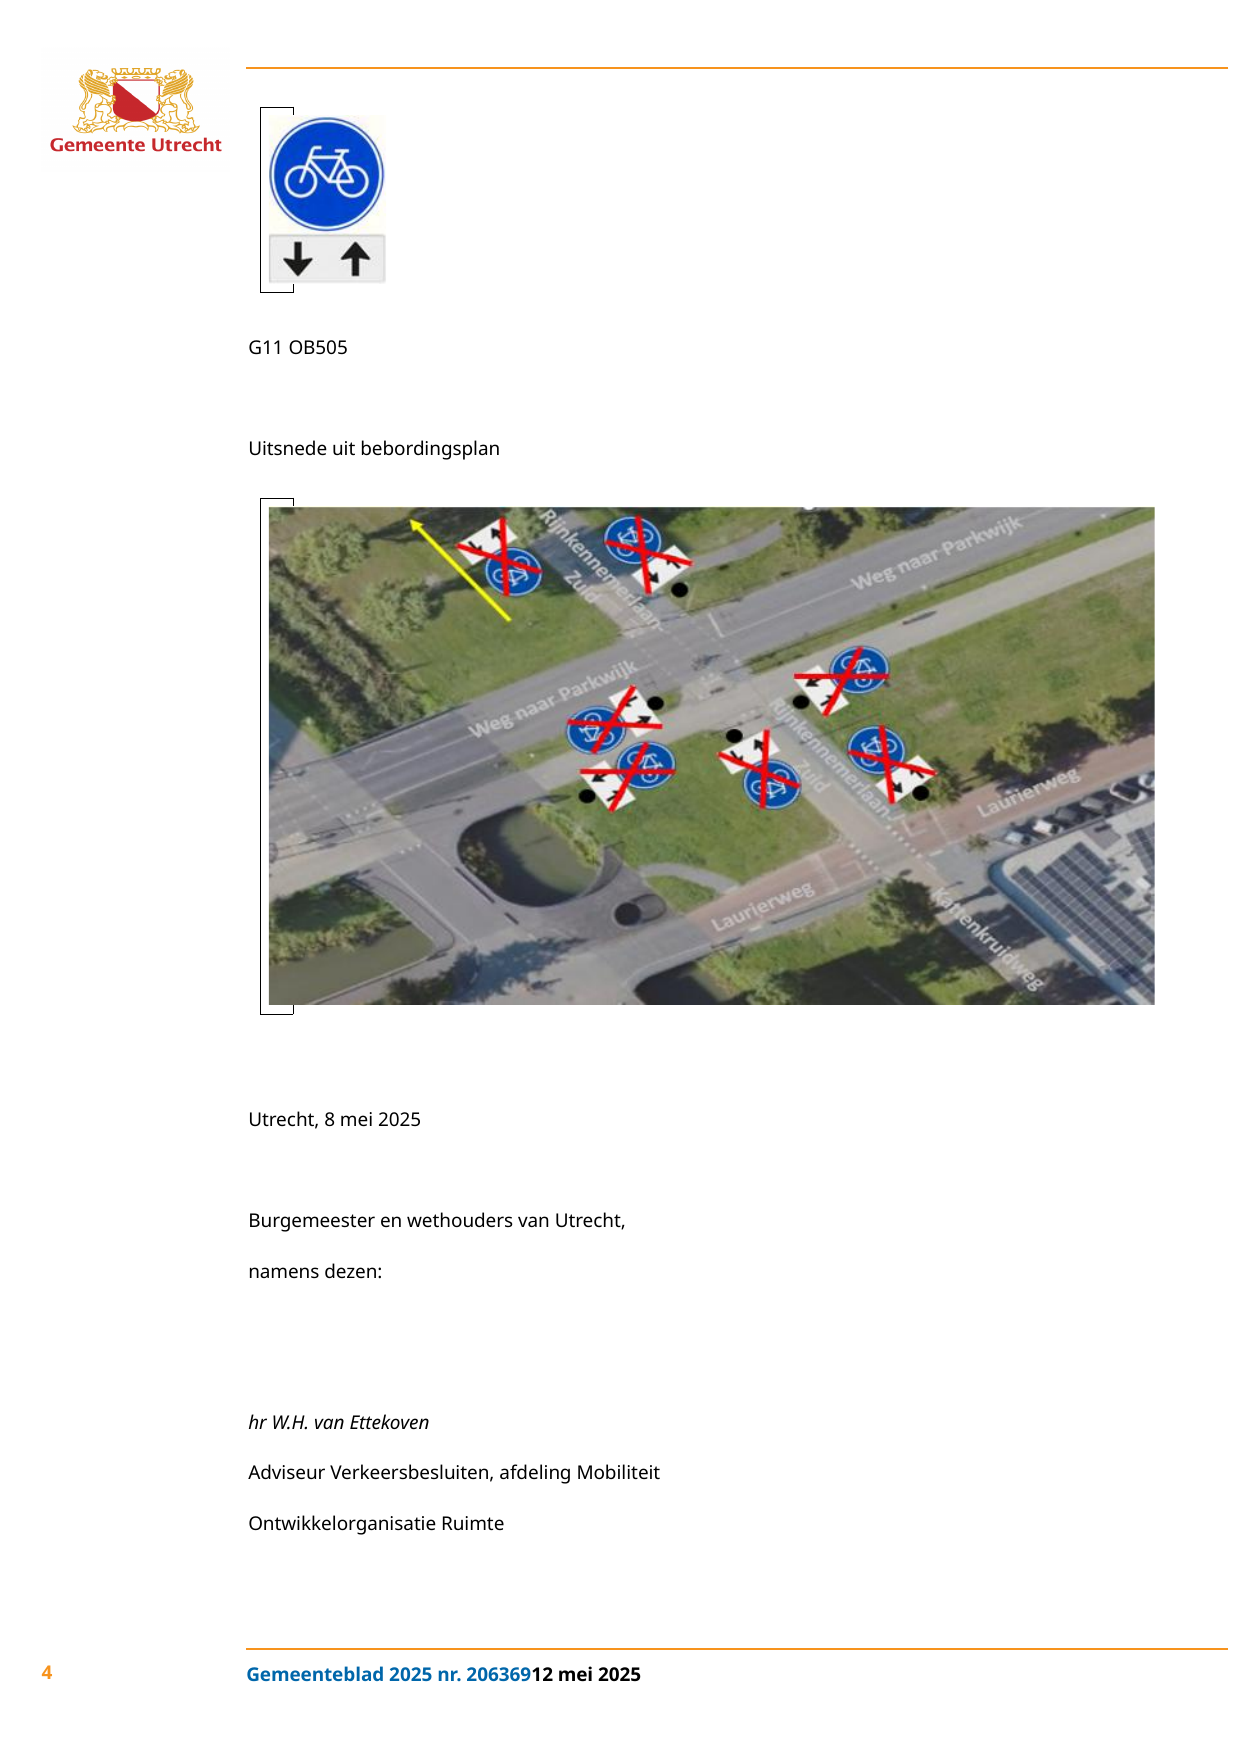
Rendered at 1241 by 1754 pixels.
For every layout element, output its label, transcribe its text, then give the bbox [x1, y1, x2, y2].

text hr W.H. van Ettekoven [248, 1409, 1152, 1435]
text Adviseur Verkeersbesluiten, afdeling Mobiliteit [248, 1459, 1152, 1485]
text Burgemeester en wethouders van Utrecht, [248, 1207, 1152, 1233]
text Utrecht, 8 mei 2025 [248, 1107, 1152, 1132]
picture [268, 506, 1155, 1005]
picture [268, 115, 387, 284]
text Ontwikkelorganisatie Ruimte [248, 1510, 1152, 1536]
text G11 OB505 [248, 334, 1152, 360]
text Uitsnede uit bebordingsplan [248, 435, 1152, 461]
picture [41, 47, 231, 172]
text namens dezen: [248, 1258, 1152, 1283]
